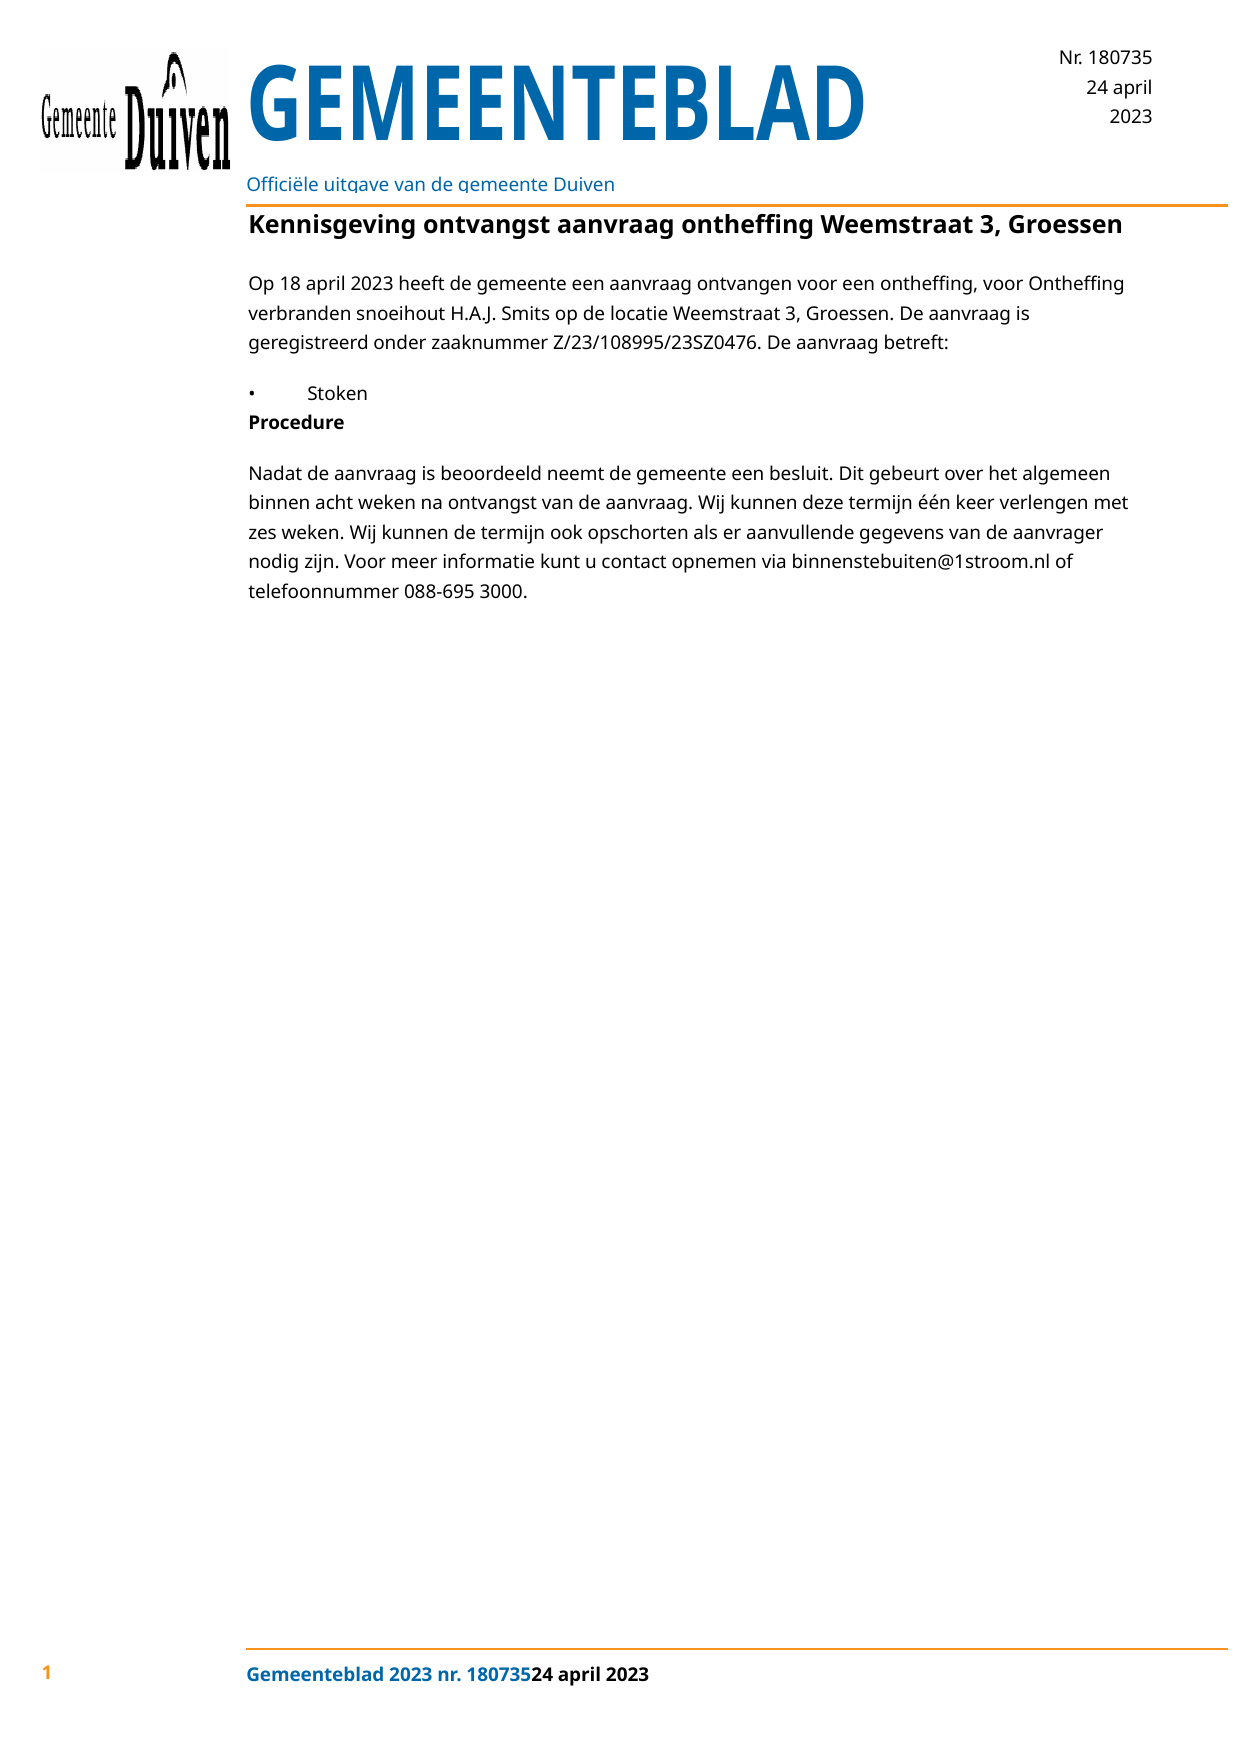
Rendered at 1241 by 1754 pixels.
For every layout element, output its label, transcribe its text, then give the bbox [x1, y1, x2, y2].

text Op 18 april 2023 heeft de gemeente een aanvraag ontvangen voor een ontheffing, voor Ontheffing verbranden snoeihout H.A.J. Smits op de locatie Weemstraat 3, Groessen. De aanvraag is geregistreerd onder zaaknummer Z/23/108995/23SZ0476. De aanvraag betreft: [248, 270, 1152, 355]
list Stoken [248, 380, 1152, 406]
text Procedure [248, 409, 1152, 435]
text Kennisgeving ontvangst aanvraag ontheffing Weemstraat 3, Groessen [248, 207, 1152, 241]
text Nadat de aanvraag is beoordeeld neemt de gemeente een besluit. Dit gebeurt over het algemeen binnen acht weken na ontvangst van de aanvraag. Wij kunnen deze termijn één keer verlengen met zes weken. Wij kunnen de termijn ook opschorten als er aanvullende gegevens van de aanvrager nodig zijn. Voor meer informatie kunt u contact opnemen via binnenstebuiten@1stroom.nl of telefoonnummer 088-695 3000. [248, 460, 1152, 604]
picture [41, 47, 231, 172]
